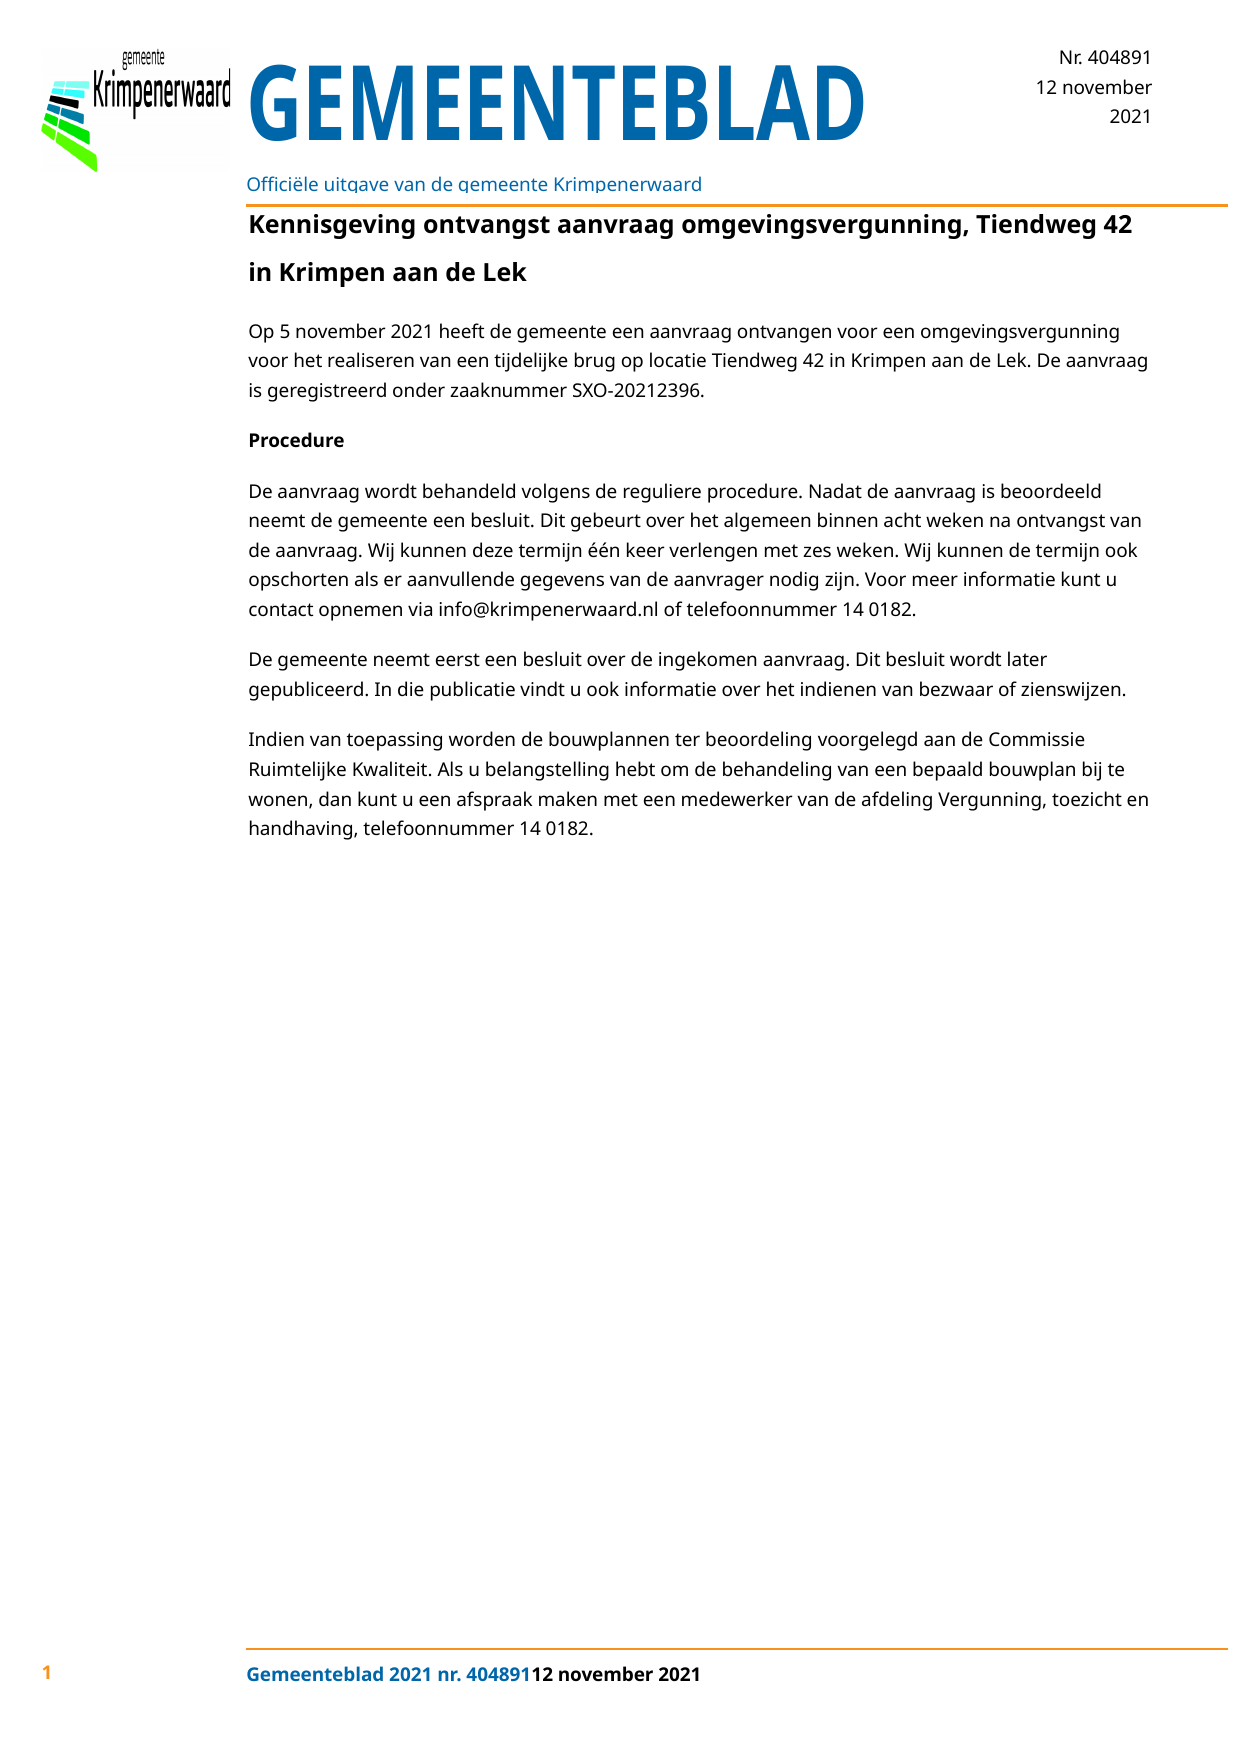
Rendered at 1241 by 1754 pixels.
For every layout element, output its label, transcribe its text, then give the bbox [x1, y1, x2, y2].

text Indien van toepassing worden de bouwplannen ter beoordeling voorgelegd aan de Commissie Ruimtelijke Kwaliteit. Als u belangstelling hebt om de behandeling van een bepaald bouwplan bij te wonen, dan kunt u een afspraak maken met een medewerker van de afdeling Vergunning, toezicht en handhaving, telefoonnummer 14 0182. [248, 727, 1152, 841]
text Procedure [248, 427, 1152, 453]
text De gemeente neemt eerst een besluit over de ingekomen aanvraag. Dit besluit wordt later gepubliceerd. In die publicatie vindt u ook informatie over het indienen van bezwaar of zienswijzen. [248, 647, 1152, 702]
text Op 5 november 2021 heeft de gemeente een aanvraag ontvangen voor een omgevingsvergunning voor het realiseren van een tijdelijke brug op locatie Tiendweg 42 in Krimpen aan de Lek. De aanvraag is geregistreerd onder zaaknummer SXO-20212396. [248, 318, 1152, 403]
picture [41, 47, 231, 172]
text De aanvraag wordt behandeld volgens de reguliere procedure. Nadat de aanvraag is beoordeeld neemt de gemeente een besluit. Dit gebeurt over het algemeen binnen acht weken na ontvangst van de aanvraag. Wij kunnen deze termijn één keer verlengen met zes weken. Wij kunnen de termijn ook opschorten als er aanvullende gegevens van de aanvrager nodig zijn. Voor meer informatie kunt u contact opnemen via info@krimpenerwaard.nl of telefoonnummer 14 0182. [248, 478, 1152, 622]
text Kennisgeving ontvangst aanvraag omgevingsvergunning, Tiendweg 42 in Krimpen aan de Lek [248, 207, 1152, 288]
